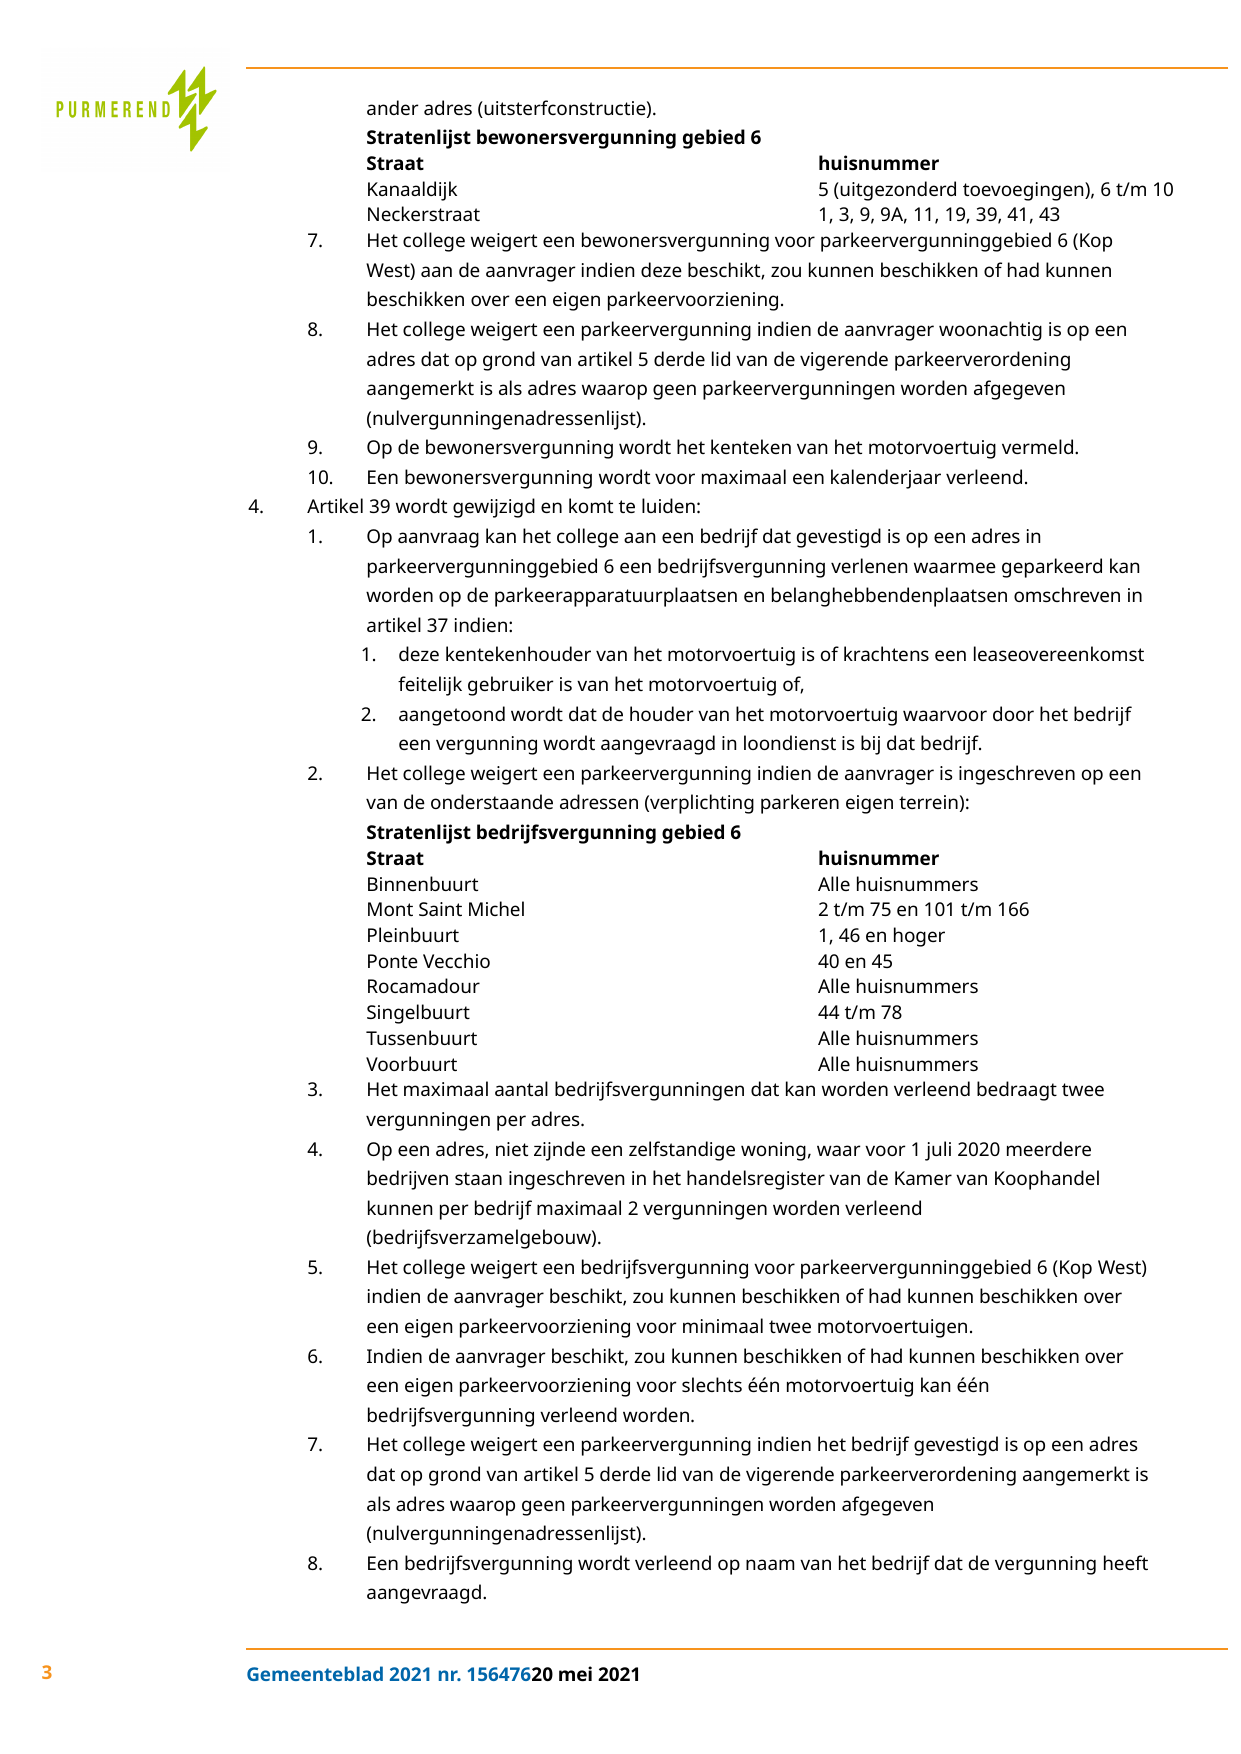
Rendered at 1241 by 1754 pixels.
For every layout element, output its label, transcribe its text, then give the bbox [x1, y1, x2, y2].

list Het college weigert een bewonersvergunning voor parkeervergunninggebied 6 (Kop West) aan de aanvrager indien deze beschikt, zou kunnen beschikken of had kunnen beschikken over een eigen parkeervoorziening. [307, 227, 1152, 312]
list deze kentekenhouder van het motorvoertuig is of krachtens een leaseovereenkomst feitelijk gebruiker is van het motorvoertuig of, [361, 642, 1152, 697]
list Een bewonersvergunning wordt voor maximaal een kalenderjaar verleend. [307, 464, 1152, 490]
list Indien de aanvrager beschikt, zou kunnen beschikken of had kunnen beschikken over een eigen parkeervoorziening voor slechts één motorvoertuig kan één bedrijfsvergunning verleend worden. [307, 1343, 1152, 1428]
table_cell 40 en 45 [818, 948, 1240, 974]
table_cell Voorbuurt [366, 1051, 818, 1077]
picture [41, 47, 231, 172]
table_cell Binnenbuurt [366, 871, 818, 896]
table_cell Singelbuurt [366, 999, 818, 1025]
table_cell 1, 46 en hoger [818, 922, 1240, 948]
table_cell Mont Saint Michel [366, 896, 818, 922]
list Artikel 39 wordt gewijzigd en komt te luiden: [248, 494, 1152, 519]
list Een bedrijfsvergunning wordt verleend op naam van het bedrijf dat de vergunning heeft aangevraagd. [307, 1550, 1152, 1605]
table_cell Alle huisnummers [818, 871, 1240, 896]
table_cell Neckerstraat [366, 202, 818, 227]
table_cell Alle huisnummers [818, 1051, 1240, 1077]
table_cell huisnummer [818, 150, 1240, 176]
table_cell Straat [366, 150, 818, 176]
table_cell Pleinbuurt [366, 922, 818, 948]
table_cell 5 (uitgezonderd toevoegingen), 6 t/m 10 [818, 176, 1240, 202]
list Het maximaal aantal bedrijfsvergunningen dat kan worden verleend bedraagt twee vergunningen per adres. [307, 1077, 1152, 1132]
table_cell Straat [366, 845, 818, 871]
list Het college weigert een parkeervergunning indien de aanvrager is ingeschreven op een van de onderstaande adressen (verplichting parkeren eigen terrein): [307, 760, 1152, 815]
table_header Stratenlijst bedrijfsvergunning gebied 6 [366, 819, 1240, 845]
table_cell Alle huisnummers [818, 1025, 1240, 1051]
table_cell 44 t/m 78 [818, 999, 1240, 1025]
list Het college weigert een parkeervergunning indien het bedrijf gevestigd is op een adres dat op grond van artikel 5 derde lid van de vigerende parkeerverordening aangemerkt is als adres waarop geen parkeervergunningen worden afgegeven (nulvergunningenadressenlijst). [307, 1432, 1152, 1546]
table_cell Rocamadour [366, 974, 818, 999]
list Op aanvraag kan het college aan een bedrijf dat gevestigd is op een adres in parkeervergunninggebied 6 een bedrijfsvergunning verlenen waarmee geparkeerd kan worden op de parkeerapparatuurplaatsen en belanghebbendenplaatsen omschreven in artikel 37 indien: [307, 523, 1152, 638]
table_cell Tussenbuurt [366, 1025, 818, 1051]
list Op de bewonersvergunning wordt het kenteken van het motorvoertuig vermeld. [307, 434, 1152, 460]
list Op een adres, niet zijnde een zelfstandige woning, waar voor 1 juli 2020 meerdere bedrijven staan ingeschreven in het handelsregister van de Kamer van Koophandel kunnen per bedrijf maximaal 2 vergunningen worden verleend (bedrijfsverzamelgebouw). [307, 1136, 1152, 1250]
table_cell huisnummer [818, 845, 1240, 871]
table_cell Kanaaldijk [366, 176, 818, 202]
table_cell Alle huisnummers [818, 974, 1240, 999]
list ander adres (uitsterfconstructie). [307, 95, 1152, 121]
table_header Stratenlijst bewonersvergunning gebied 6 [366, 125, 1240, 150]
list Het college weigert een bedrijfsvergunning voor parkeervergunninggebied 6 (Kop West) indien de aanvrager beschikt, zou kunnen beschikken of had kunnen beschikken over een eigen parkeervoorziening voor minimaal twee motorvoertuigen. [307, 1254, 1152, 1339]
table_cell Ponte Vecchio [366, 948, 818, 974]
table_cell 2 t/m 75 en 101 t/m 166 [818, 896, 1240, 922]
list aangetoond wordt dat de houder van het motorvoertuig waarvoor door het bedrijf een vergunning wordt aangevraagd in loondienst is bij dat bedrijf. [361, 701, 1152, 756]
table_cell 1, 3, 9, 9A, 11, 19, 39, 41, 43 [818, 202, 1240, 227]
list Het college weigert een parkeervergunning indien de aanvrager woonachtig is op een adres dat op grond van artikel 5 derde lid van de vigerende parkeerverordening aangemerkt is als adres waarop geen parkeervergunningen worden afgegeven (nulvergunningenadressenlijst). [307, 316, 1152, 431]
